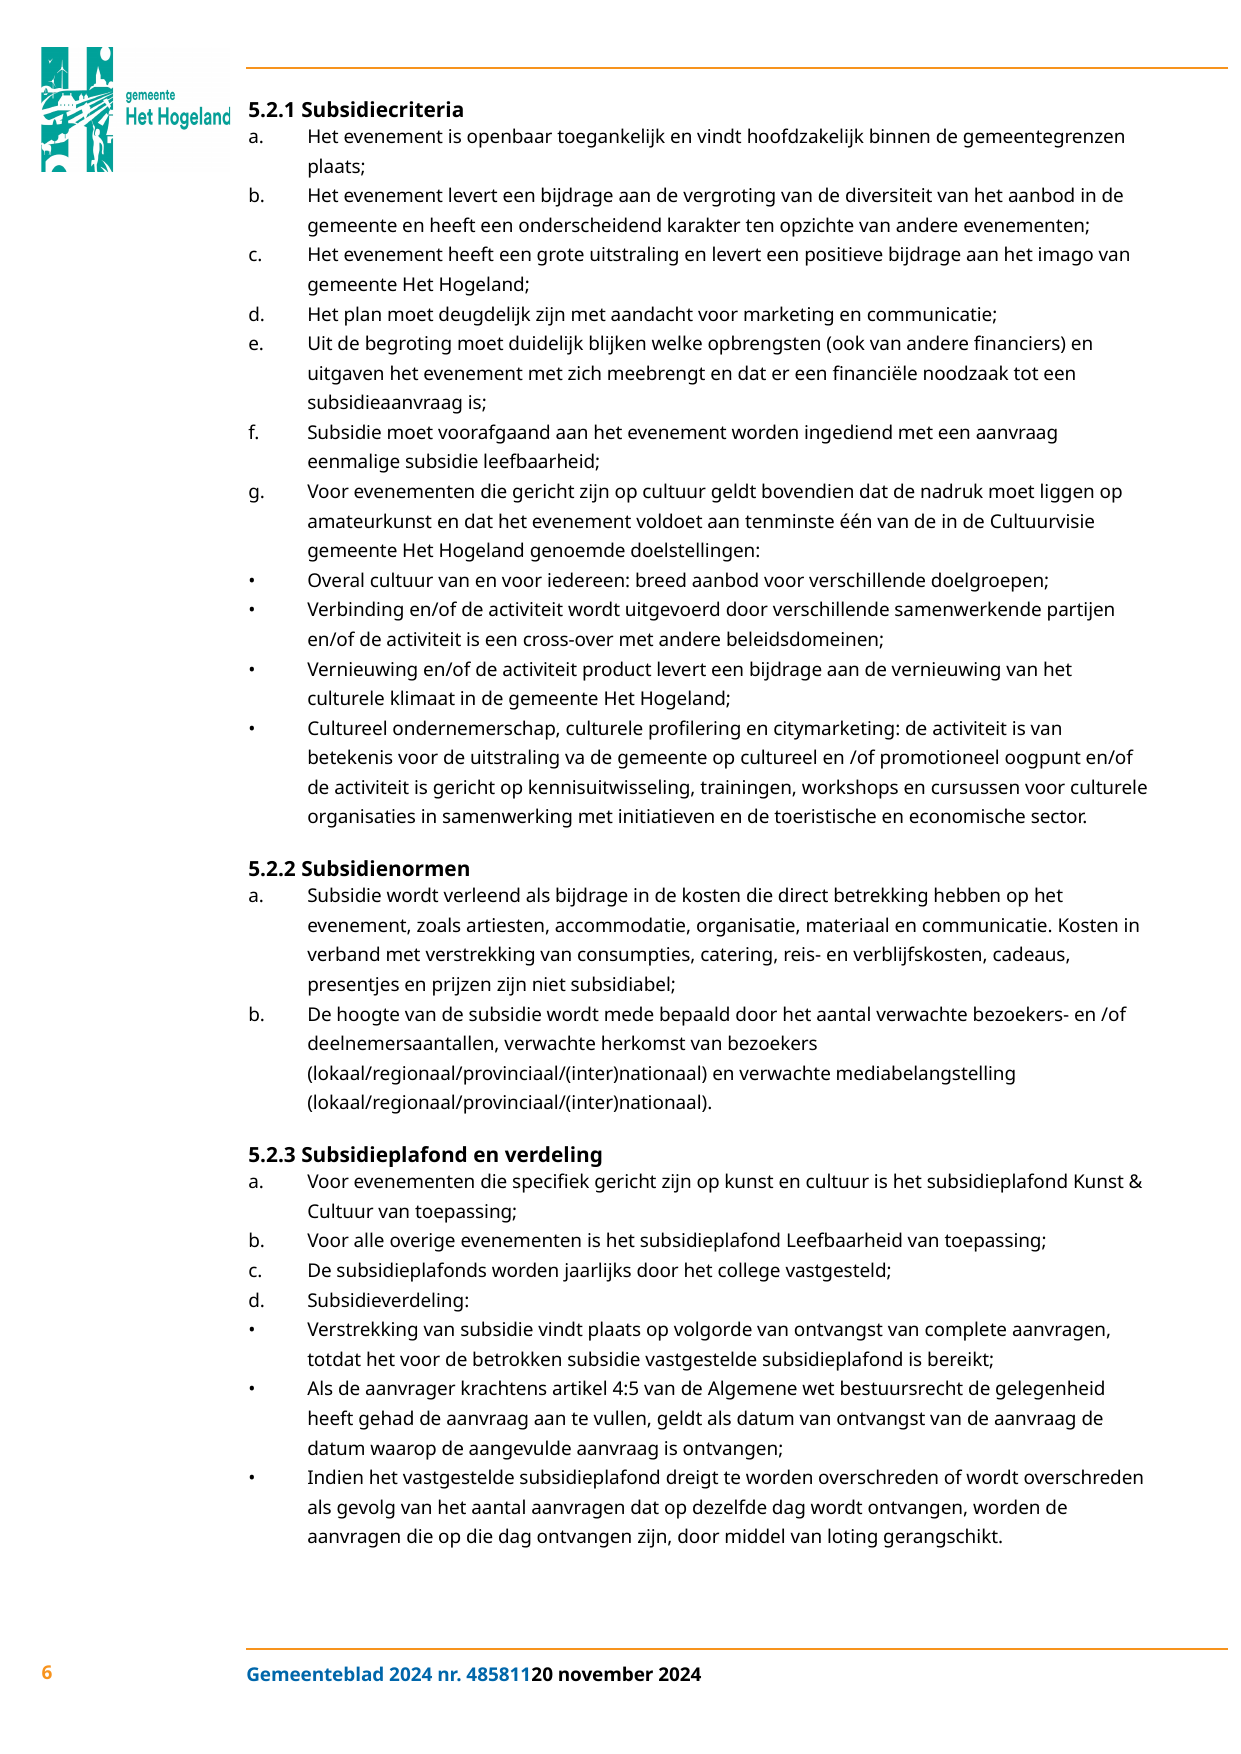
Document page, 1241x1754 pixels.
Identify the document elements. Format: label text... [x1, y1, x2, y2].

list Uit de begroting moet duidelijk blijken welke opbrengsten (ook van andere financiers) en uitgaven het evenement met zich meebrengt en dat er een financiële noodzaak tot een subsidieaanvraag is; [248, 330, 1152, 415]
list Subsidie moet voorafgaand aan het evenement worden ingediend met een aanvraag eenmalige subsidie leefbaarheid; [248, 419, 1152, 474]
list Het evenement is openbaar toegankelijk en vindt hoofdzakelijk binnen de gemeentegrenzen plaats; [248, 123, 1152, 178]
list De subsidieplafonds worden jaarlijks door het college vastgesteld; [248, 1257, 1152, 1283]
list Als de aanvrager krachtens artikel 4:5 van de Algemene wet bestuursrecht de gelegenheid heeft gehad de aanvraag aan te vullen, geldt als datum van ontvangst van de aanvraag de datum waarop de aangevulde aanvraag is ontvangen; [248, 1376, 1152, 1460]
text 5.2.2 Subsidienormen [248, 854, 1152, 882]
text 5.2.3 Subsidieplafond en verdeling [248, 1140, 1152, 1168]
list Overal cultuur van en voor iedereen: breed aanbod voor verschillende doelgroepen; [248, 567, 1152, 593]
list Voor alle overige evenementen is het subsidieplafond Leefbaarheid van toepassing; [248, 1228, 1152, 1253]
picture [41, 47, 231, 172]
list Indien het vastgestelde subsidieplafond dreigt te worden overschreden of wordt overschreden als gevolg van het aantal aanvragen dat op dezelfde dag wordt ontvangen, worden de aanvragen die op die dag ontvangen zijn, door middel van loting gerangschikt. [248, 1464, 1152, 1549]
list De hoogte van de subsidie wordt mede bepaald door het aantal verwachte bezoekers- en /of deelnemersaantallen, verwachte herkomst van bezoekers (lokaal/regionaal/provinciaal/(inter)nationaal) en verwachte mediabelangstelling (lokaal/regionaal/provinciaal/(inter)nationaal). [248, 1001, 1152, 1115]
list Verstrekking van subsidie vindt plaats op volgorde van ontvangst van complete aanvragen, totdat het voor de betrokken subsidie vastgestelde subsidieplafond is bereikt; [248, 1316, 1152, 1372]
list Voor evenementen die gericht zijn op cultuur geldt bovendien dat de nadruk moet liggen op amateurkunst en dat het evenement voldoet aan tenminste één van de in de Cultuurvisie gemeente Het Hogeland genoemde doelstellingen: [248, 478, 1152, 563]
list Verbinding en/of de activiteit wordt uitgevoerd door verschillende samenwerkende partijen en/of de activiteit is een cross-over met andere beleidsdomeinen; [248, 597, 1152, 652]
list Het evenement heeft een grote uitstraling en levert een positieve bijdrage aan het imago van gemeente Het Hogeland; [248, 242, 1152, 297]
list Het plan moet deugdelijk zijn met aandacht voor marketing en communicatie; [248, 301, 1152, 326]
list Het evenement levert een bijdrage aan de vergroting van de diversiteit van het aanbod in de gemeente en heeft een onderscheidend karakter ten opzichte van andere evenementen; [248, 182, 1152, 238]
list Subsidie wordt verleend als bijdrage in de kosten die direct betrekking hebben op het evenement, zoals artiesten, accommodatie, organisatie, materiaal en communicatie. Kosten in verband met verstrekking van consumpties, catering, reis- en verblijfskosten, cadeaus, presentjes en prijzen zijn niet subsidiabel; [248, 882, 1152, 997]
list Subsidieverdeling: [248, 1287, 1152, 1312]
text 5.2.1 Subsidiecriteria [248, 95, 1152, 123]
list Vernieuwing en/of de activiteit product levert een bijdrage aan de vernieuwing van het culturele klimaat in de gemeente Het Hogeland; [248, 656, 1152, 711]
list Cultureel ondernemerschap, culturele profilering en citymarketing: de activiteit is van betekenis voor de uitstraling va de gemeente op cultureel en /of promotioneel oogpunt en/of de activiteit is gericht op kennisuitwisseling, trainingen, workshops en cursussen voor culturele organisaties in samenwerking met initiatieven en de toeristische en economische sector. [248, 715, 1152, 829]
list Voor evenementen die specifiek gericht zijn op kunst en cultuur is het subsidieplafond Kunst & Cultuur van toepassing; [248, 1168, 1152, 1224]
